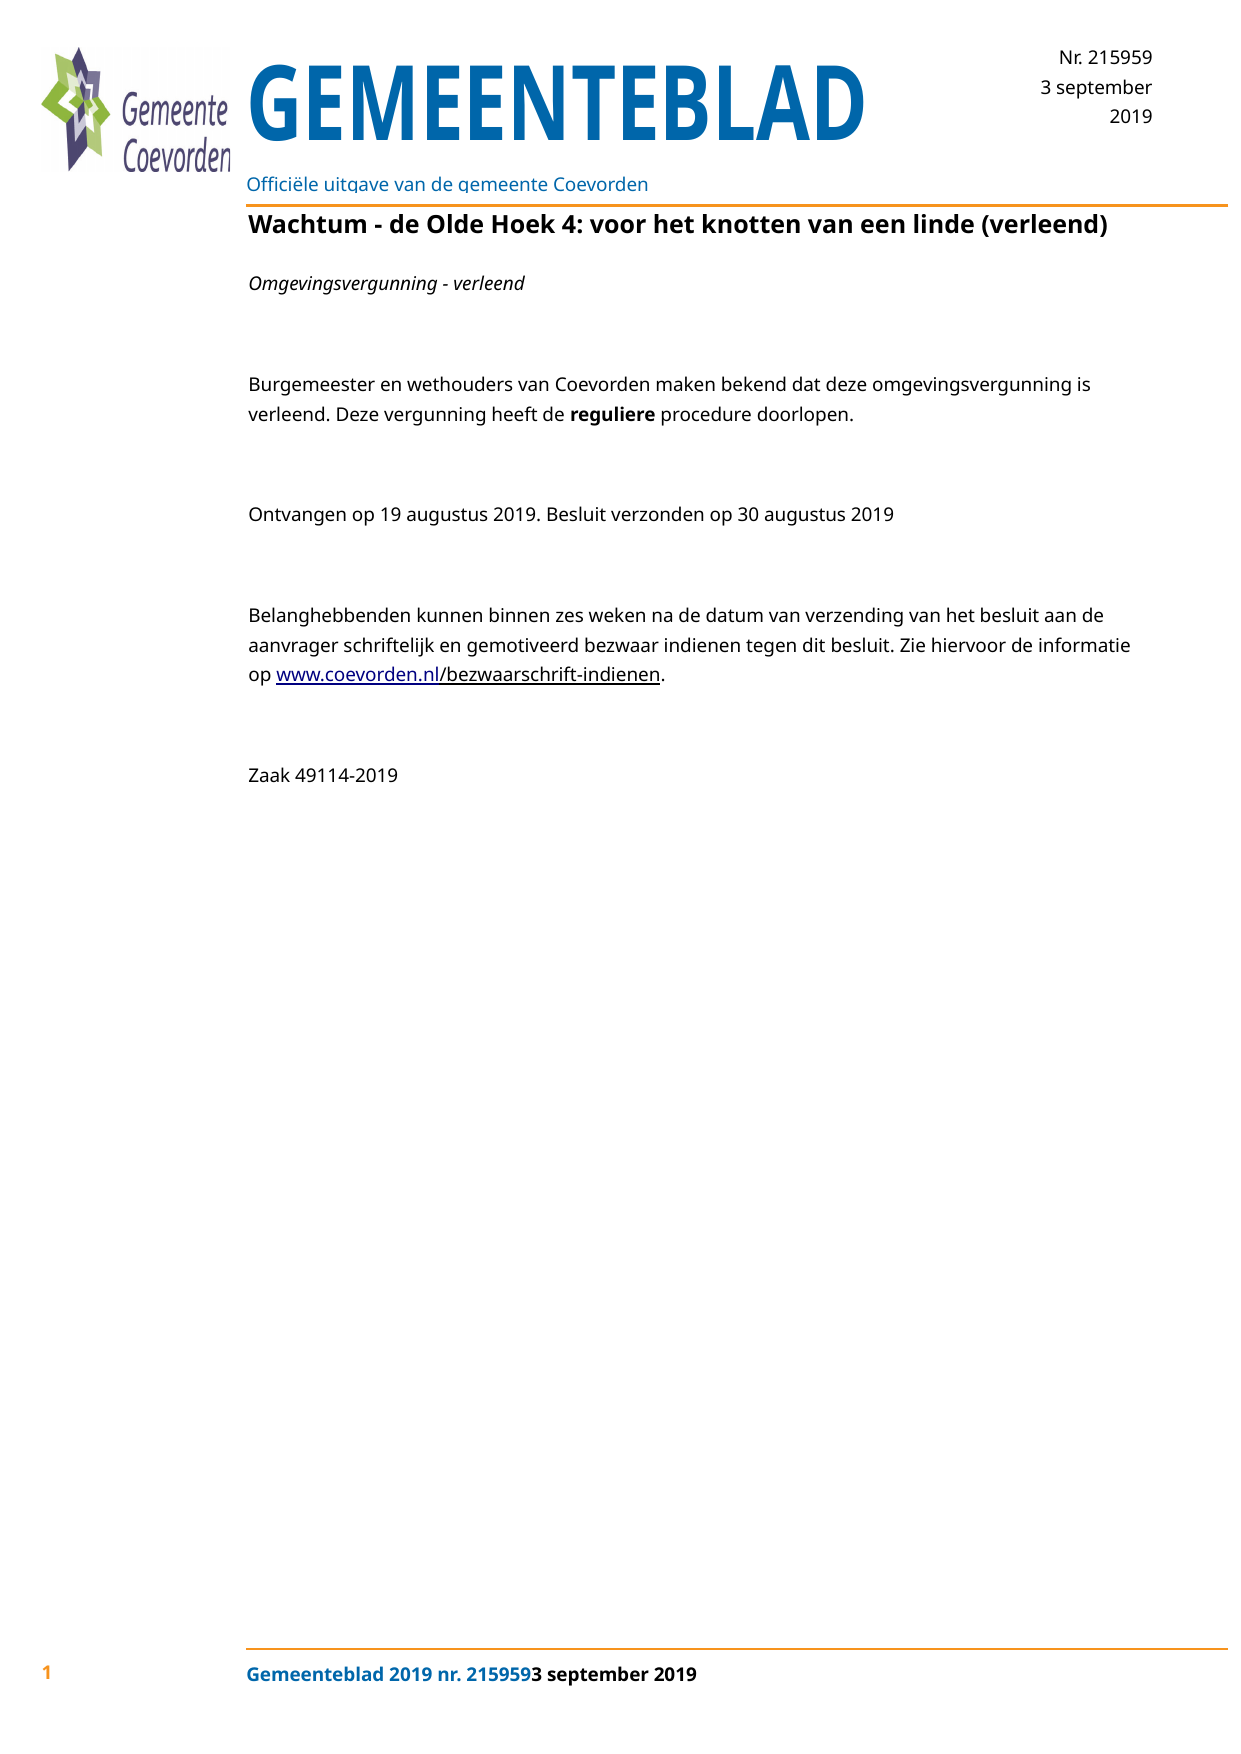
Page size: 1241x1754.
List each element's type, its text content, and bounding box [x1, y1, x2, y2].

text Burgemeester en wethouders van Coevorden maken bekend dat deze omgevingsvergunning is verleend. Deze vergunning heeft de reguliere procedure doorlopen. [248, 371, 1152, 426]
text Wachtum - de Olde Hoek 4: voor het knotten van een linde (verleend) [248, 207, 1152, 241]
picture [41, 47, 231, 172]
text Belanghebbenden kunnen binnen zes weken na de datum van verzending van het besluit aan de aanvrager schriftelijk en gemotiveerd bezwaar indienen tegen dit besluit. Zie hiervoor de informatie op www.coevorden.nl/bezwaarschrift-indienen. [248, 602, 1152, 687]
text Omgevingsvergunning - verleend [248, 270, 1152, 296]
text Ontvangen op 19 augustus 2019. Besluit verzonden op 30 augustus 2019 [248, 502, 1152, 527]
text Zaak 49114-2019 [248, 762, 1152, 788]
